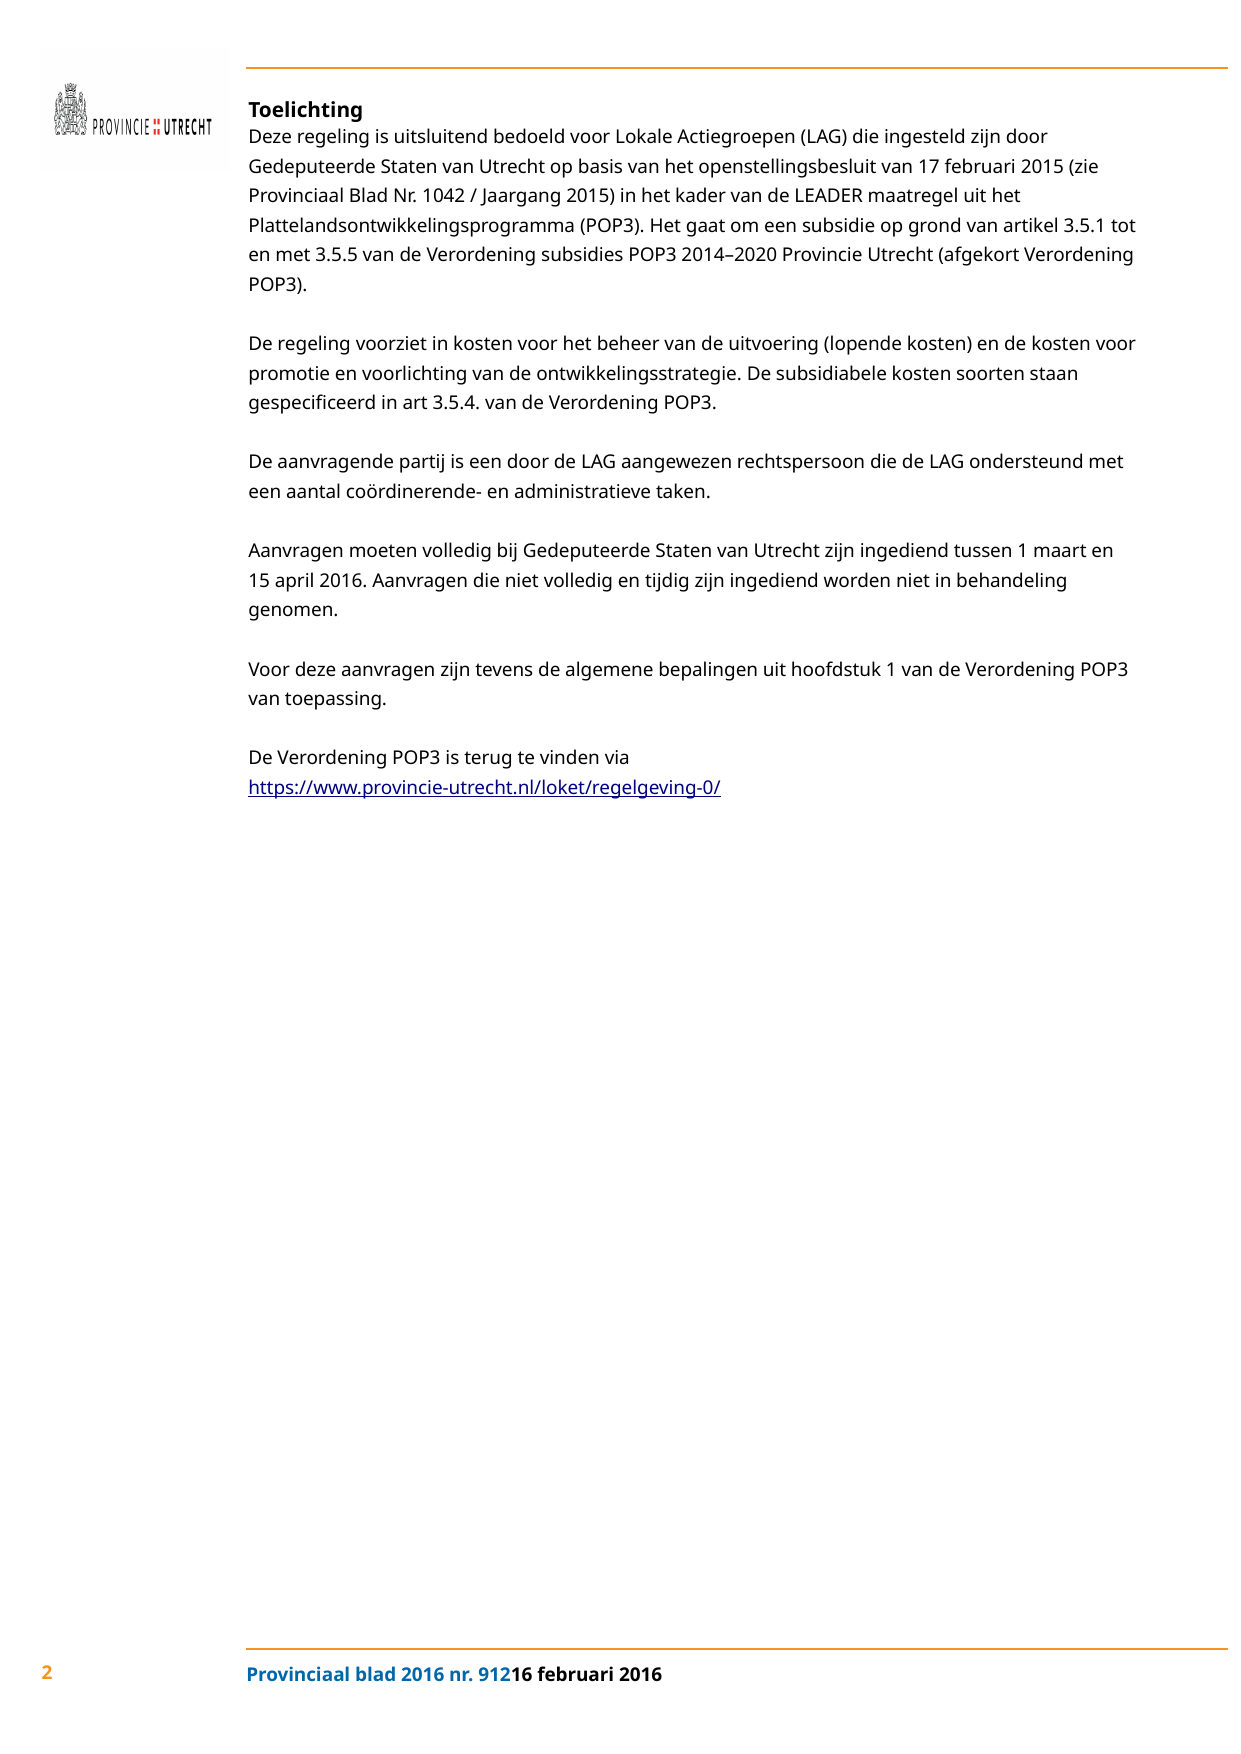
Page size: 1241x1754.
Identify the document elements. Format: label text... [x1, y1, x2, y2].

text Toelichting [248, 95, 1152, 123]
picture [41, 47, 231, 172]
text De aanvragende partij is een door de LAG aangewezen rechtspersoon die de LAG ondersteund met een aantal coördinerende- en administratieve taken. [248, 449, 1152, 504]
text Voor deze aanvragen zijn tevens de algemene bepalingen uit hoofdstuk 1 van de Verordening POP3 van toepassing. [248, 656, 1152, 711]
text De regeling voorziet in kosten voor het beheer van de uitvoering (lopende kosten) en de kosten voor promotie en voorlichting van de ontwikkelingsstrategie. De subsidiabele kosten soorten staan gespecificeerd in art 3.5.4. van de Verordening POP3. [248, 330, 1152, 415]
text De Verordening POP3 is terug te vinden via [248, 744, 1152, 770]
text Deze regeling is uitsluitend bedoeld voor Lokale Actiegroepen (LAG) die ingesteld zijn door Gedeputeerde Staten van Utrecht op basis van het openstellingsbesluit van 17 februari 2015 (zie Provinciaal Blad Nr. 1042 / Jaargang 2015) in het kader van de LEADER maatregel uit het Plattelandsontwikkelingsprogramma (POP3). Het gaat om een subsidie op grond van artikel 3.5.1 tot en met 3.5.5 van de Verordening subsidies POP3 2014–2020 Provincie Utrecht (afgekort Verordening POP3). [248, 123, 1152, 297]
text https://www.provincie-utrecht.nl/loket/regelgeving-0/ [248, 774, 1152, 800]
text Aanvragen moeten volledig bij Gedeputeerde Staten van Utrecht zijn ingediend tussen 1 maart en 15 april 2016. Aanvragen die niet volledig en tijdig zijn ingediend worden niet in behandeling genomen. [248, 537, 1152, 622]
